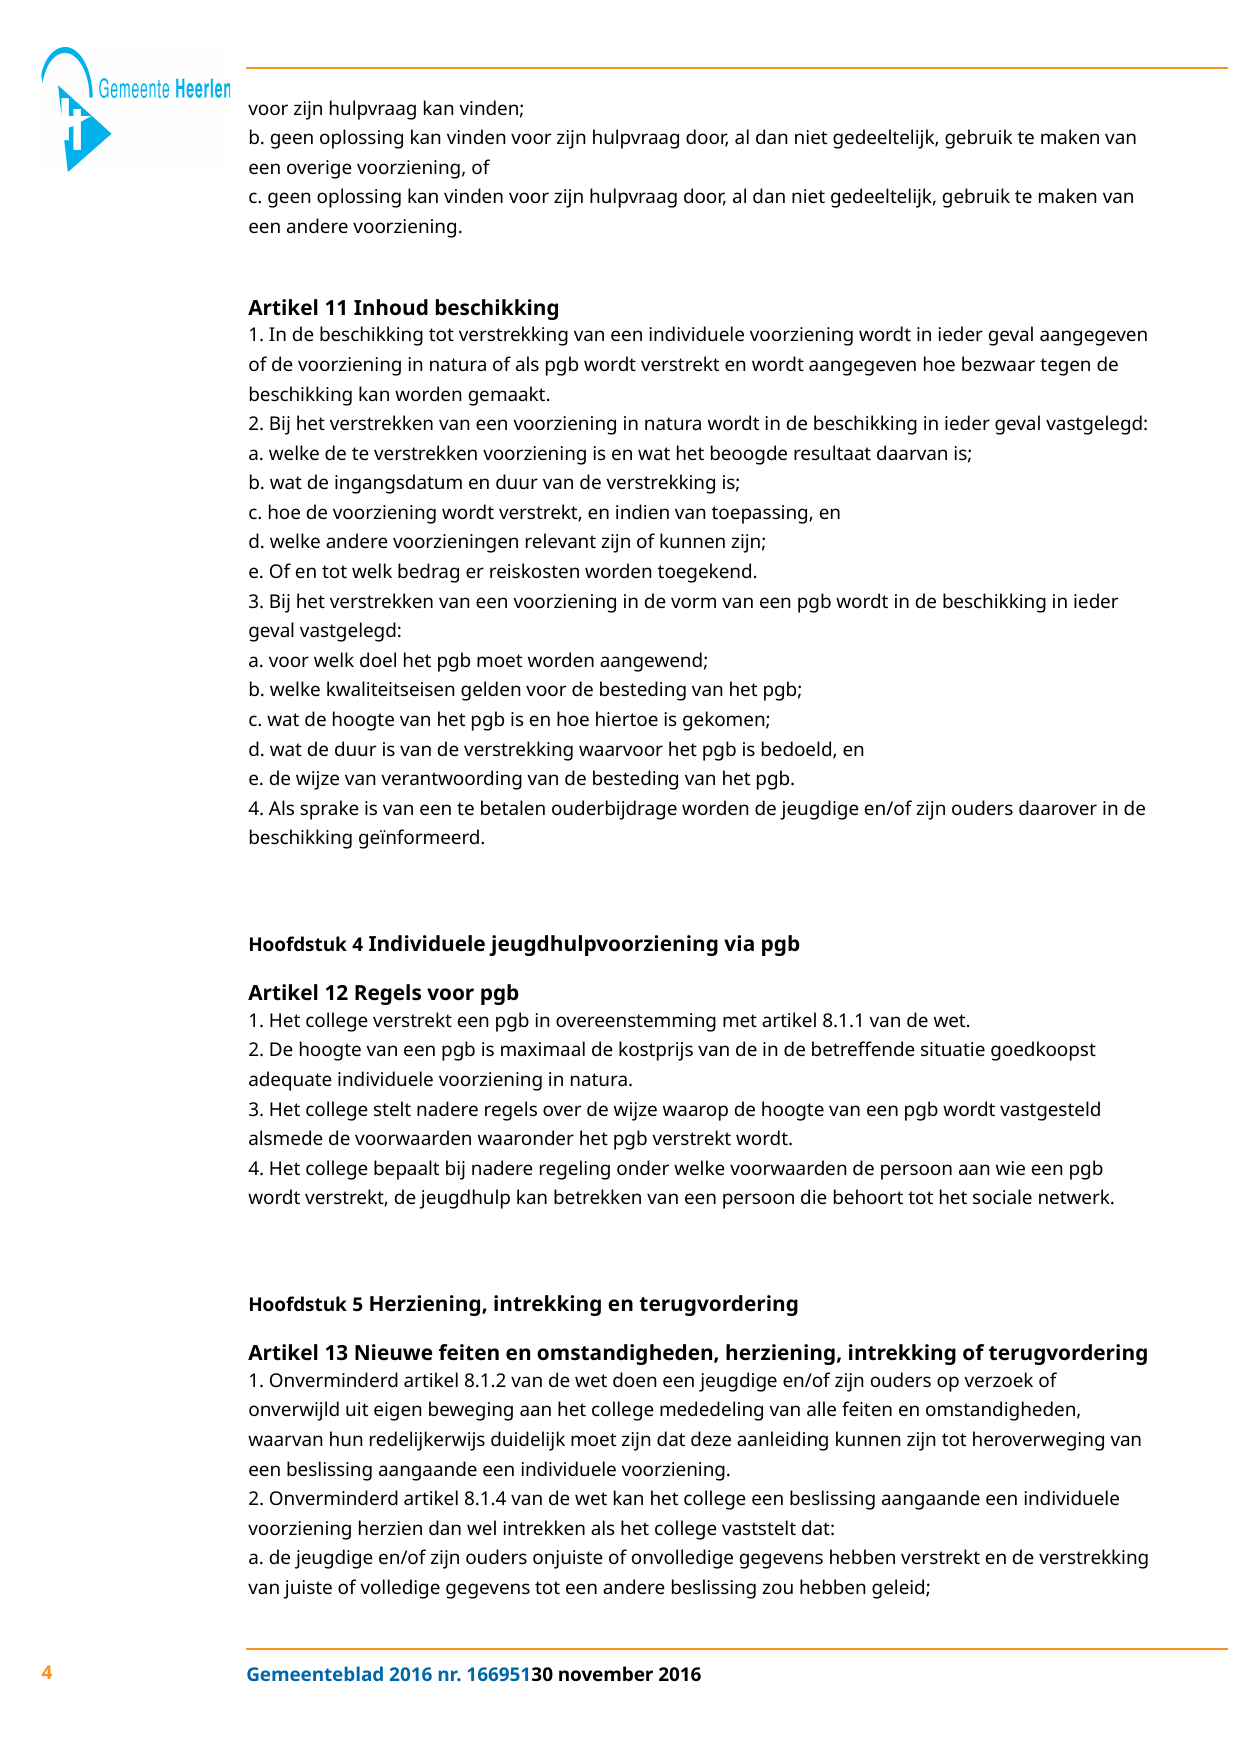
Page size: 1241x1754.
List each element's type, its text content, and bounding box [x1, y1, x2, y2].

text a. de jeugdige en/of zijn ouders onjuiste of onvolledige gegevens hebben verstrekt en de verstrekking van juiste of volledige gegevens tot een andere beslissing zou hebben geleid; [248, 1544, 1152, 1600]
text b. wat de ingangsdatum en duur van de verstrekking is; [248, 469, 1152, 495]
text b. welke kwaliteitseisen gelden voor de besteding van het pgb; [248, 677, 1152, 702]
text 4. Het college bepaalt bij nadere regeling onder welke voorwaarden de persoon aan wie een pgb wordt verstrekt, de jeugdhulp kan betrekken van een persoon die behoort tot het sociale netwerk. [248, 1155, 1152, 1210]
text d. welke andere voorzieningen relevant zijn of kunnen zijn; [248, 529, 1152, 554]
text 1. Onverminderd artikel 8.1.2 van de wet doen een jeugdige en/of zijn ouders op verzoek of onverwijld uit eigen beweging aan het college mededeling van alle feiten en omstandigheden, waarvan hun redelijkerwijs duidelijk moet zijn dat deze aanleiding kunnen zijn tot heroverweging van een beslissing aangaande een individuele voorziening. [248, 1367, 1152, 1481]
text Hoofdstuk 5 Herziening, intrekking en terugvordering [248, 1289, 1152, 1318]
picture [41, 47, 58, 70]
text a. welke de te verstrekken voorziening is en wat het beoogde resultaat daarvan is; [248, 440, 1152, 466]
text Artikel 13 Nieuwe feiten en omstandigheden, herziening, intrekking of terugvordering [248, 1338, 1152, 1367]
text b. geen oplossing kan vinden voor zijn hulpvraag door, al dan niet gedeeltelijk, gebruik te maken van een overige voorziening, of [248, 124, 1152, 180]
text 1. In de beschikking tot verstrekking van een individuele voorziening wordt in ieder geval aangegeven of de voorziening in natura of als pgb wordt verstrekt en wordt aangegeven hoe bezwaar tegen de beschikking kan worden gemaakt. [248, 322, 1152, 406]
picture [41, 47, 231, 172]
text 2. De hoogte van een pgb is maximaal de kostprijs van de in de betreffende situatie goedkoopst adequate individuele voorziening in natura. [248, 1037, 1152, 1092]
text Artikel 11 Inhoud beschikking [248, 293, 1152, 322]
text d. wat de duur is van de verstrekking waarvoor het pgb is bedoeld, en [248, 736, 1152, 761]
text Artikel 12 Regels voor pgb [248, 978, 1152, 1007]
text c. hoe de voorziening wordt verstrekt, en indien van toepassing, en [248, 499, 1152, 525]
text 2. Bij het verstrekken van een voorziening in natura wordt in de beschikking in ieder geval vastgelegd: [248, 410, 1152, 436]
text Hoofdstuk 4 Individuele jeugdhulpvoorziening via pgb [248, 929, 1152, 958]
text c. geen oplossing kan vinden voor zijn hulpvraag door, al dan niet gedeeltelijk, gebruik te maken van een andere voorziening. [248, 183, 1152, 239]
text e. Of en tot welk bedrag er reiskosten worden toegekend. [248, 558, 1152, 584]
text 4. Als sprake is van een te betalen ouderbijdrage worden de jeugdige en/of zijn ouders daarover in de beschikking geïnformeerd. [248, 795, 1152, 850]
text voor zijn hulpvraag kan vinden; [248, 95, 1152, 121]
text c. wat de hoogte van het pgb is en hoe hiertoe is gekomen; [248, 706, 1152, 732]
text a. voor welk doel het pgb moet worden aangewend; [248, 647, 1152, 673]
text 3. Het college stelt nadere regels over de wijze waarop de hoogte van een pgb wordt vastgesteld alsmede de voorwaarden waaronder het pgb verstrekt wordt. [248, 1096, 1152, 1151]
text 1. Het college verstrekt een pgb in overeenstemming met artikel 8.1.1 van de wet. [248, 1007, 1152, 1033]
text 3. Bij het verstrekken van een voorziening in de vorm van een pgb wordt in de beschikking in ieder geval vastgelegd: [248, 588, 1152, 643]
text e. de wijze van verantwoording van de besteding van het pgb. [248, 765, 1152, 791]
text 2. Onverminderd artikel 8.1.4 van de wet kan het college een beslissing aangaande een individuele voorziening herzien dan wel intrekken als het college vaststelt dat: [248, 1485, 1152, 1541]
